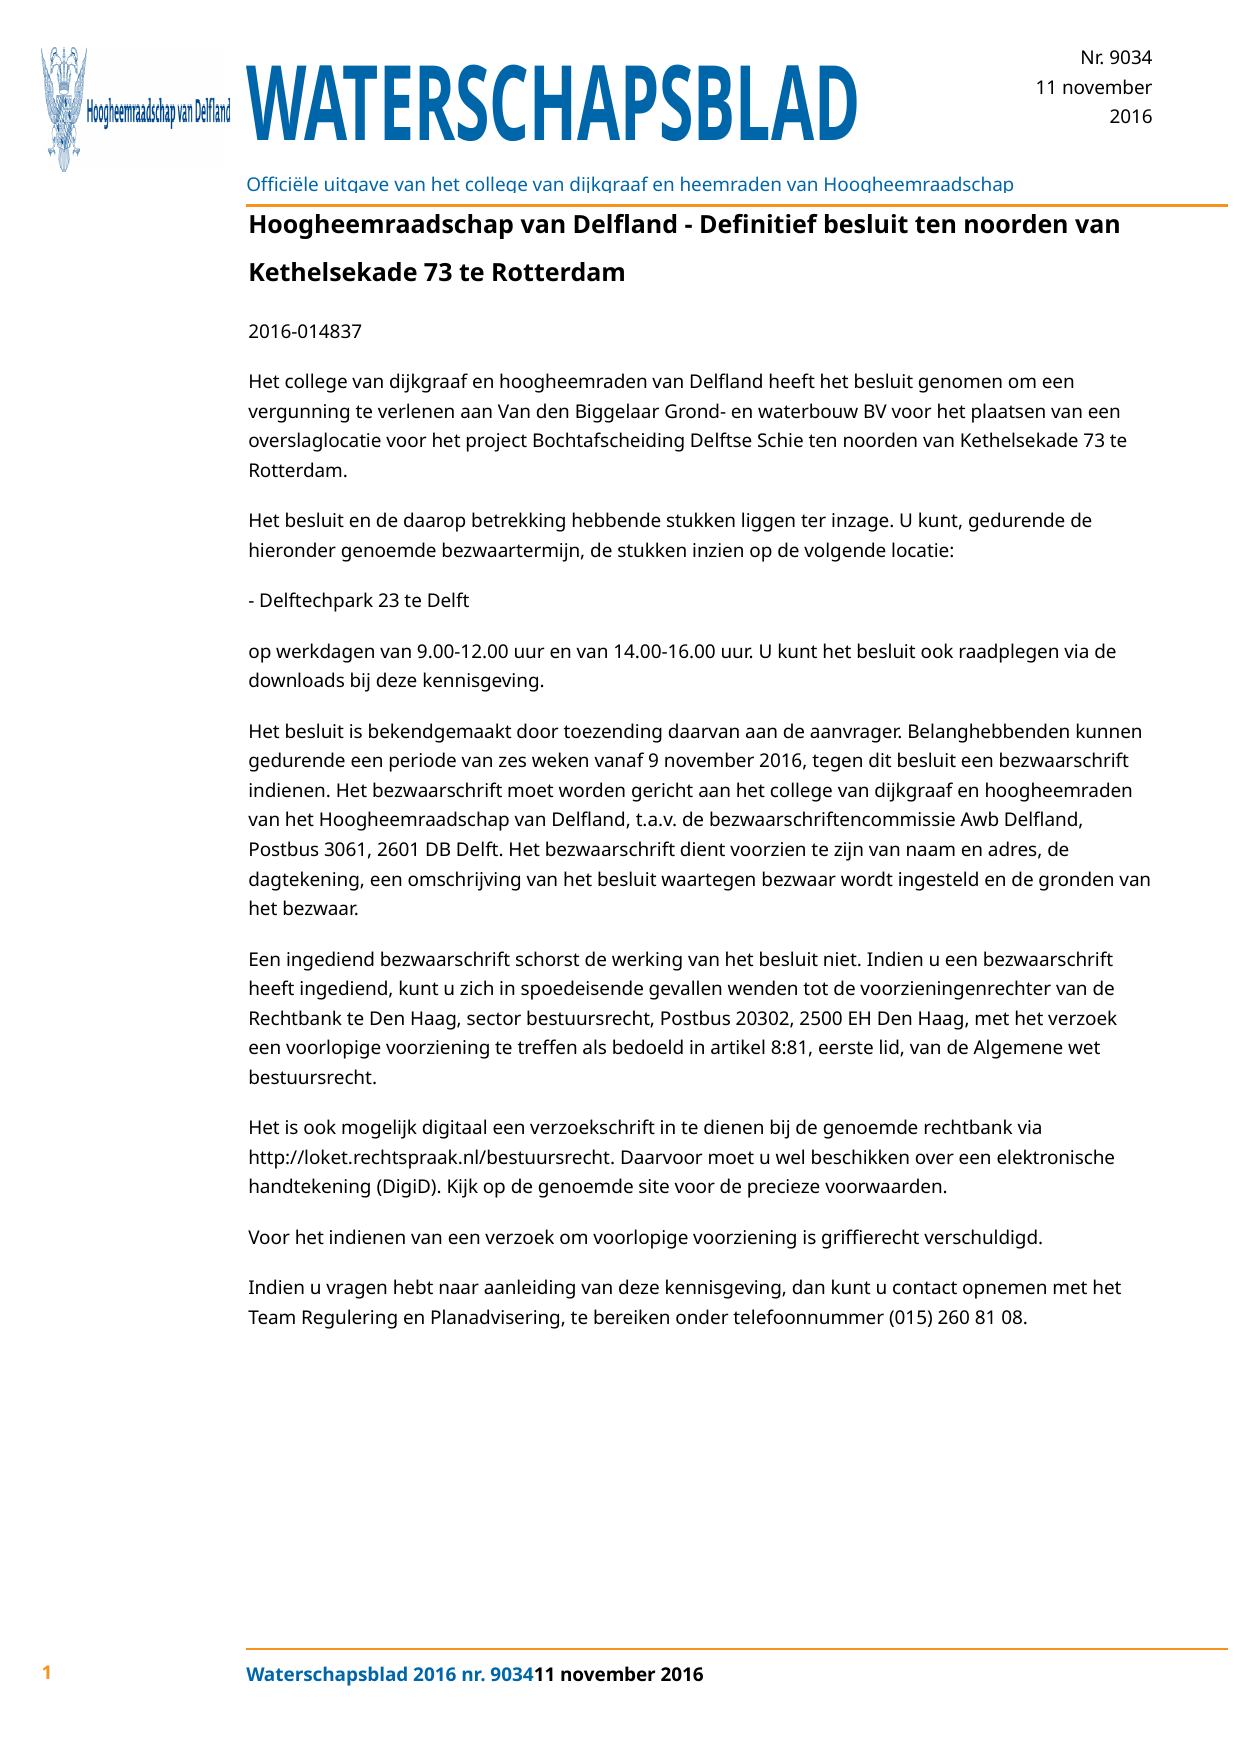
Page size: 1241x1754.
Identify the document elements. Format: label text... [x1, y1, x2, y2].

text Een ingediend bezwaarschrift schorst de werking van het besluit niet. Indien u een bezwaarschrift heeft ingediend, kunt u zich in spoedeisende gevallen wenden tot de voorzieningenrechter van de Rechtbank te Den Haag, sector bestuursrecht, Postbus 20302, 2500 EH Den Haag, met het verzoek een voorlopige voorziening te treffen als bedoeld in artikel 8:81, eerste lid, van de Algemene wet bestuursrecht. [248, 946, 1152, 1090]
text 2016-014837 [248, 318, 1152, 344]
text Indien u vragen hebt naar aanleiding van deze kennisgeving, dan kunt u contact opnemen met het Team Regulering en Planadvisering, te bereiken onder telefoonnummer (015) 260 81 08. [248, 1274, 1152, 1330]
text Voor het indienen van een verzoek om voorlopige voorziening is griffierecht verschuldigd. [248, 1224, 1152, 1250]
text Hoogheemraadschap van Delfland - Definitief besluit ten noorden van Kethelsekade 73 te Rotterdam [248, 207, 1152, 288]
text op werkdagen van 9.00-12.00 uur en van 14.00-16.00 uur. U kunt het besluit ook raadplegen via de downloads bij deze kennisgeving. [248, 638, 1152, 693]
text - Delftechpark 23 te Delft [248, 587, 1152, 613]
text Het besluit en de daarop betrekking hebbende stukken liggen ter inzage. U kunt, gedurende de hieronder genoemde bezwaartermijn, de stukken inzien op de volgende locatie: [248, 507, 1152, 563]
text Het besluit is bekendgemaakt door toezending daarvan aan de aanvrager. Belanghebbenden kunnen gedurende een periode van zes weken vanaf 9 november 2016, tegen dit besluit een bezwaarschrift indienen. Het bezwaarschrift moet worden gericht aan het college van dijkgraaf en hoogheemraden van het Hoogheemraadschap van Delfland, t.a.v. de bezwaarschriftencommissie Awb Delfland, Postbus 3061, 2601 DB Delft. Het bezwaarschrift dient voorzien te zijn van naam en adres, de dagtekening, een omschrijving van het besluit waartegen bezwaar wordt ingesteld en de gronden van het bezwaar. [248, 718, 1152, 921]
text Het is ook mogelijk digitaal een verzoekschrift in te dienen bij de genoemde rechtbank via http://loket.rechtspraak.nl/bestuursrecht. Daarvoor moet u wel beschikken over een elektronische handtekening (DigiD). Kijk op de genoemde site voor de precieze voorwaarden. [248, 1114, 1152, 1199]
text Het college van dijkgraaf en hoogheemraden van Delfland heeft het besluit genomen om een vergunning te verlenen aan Van den Biggelaar Grond- en waterbouw BV voor het plaatsen van een overslaglocatie voor het project Bochtafscheiding Delftse Schie ten noorden van Kethelsekade 73 te Rotterdam. [248, 368, 1152, 483]
picture [41, 47, 231, 172]
